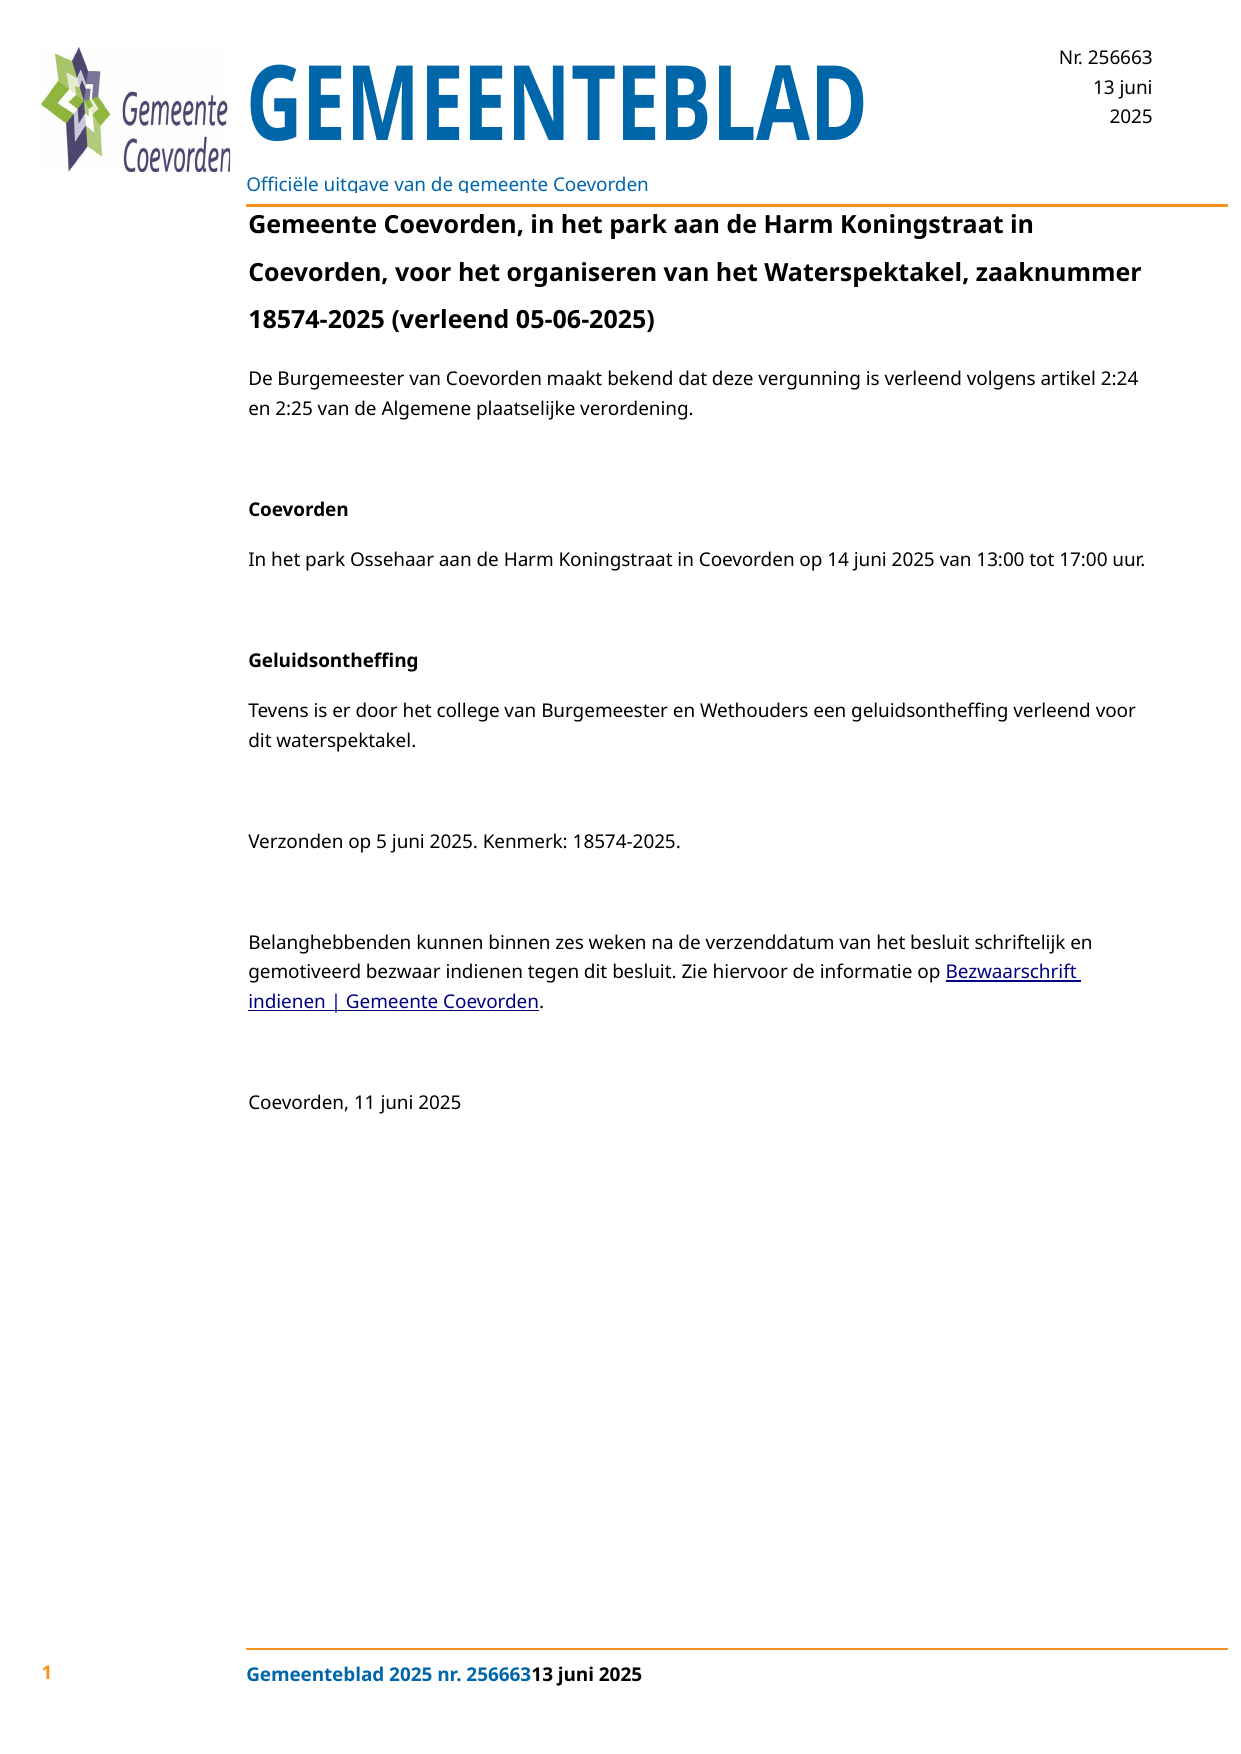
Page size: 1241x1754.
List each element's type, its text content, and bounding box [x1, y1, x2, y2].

text Gemeente Coevorden, in het park aan de Harm Koningstraat in Coevorden, voor het organiseren van het Waterspektakel, zaaknummer 18574-2025 (verleend 05-06-2025) [248, 207, 1152, 336]
text De Burgemeester van Coevorden maakt bekend dat deze vergunning is verleend volgens artikel 2:24 en 2:25 van de Algemene plaatselijke verordening. [248, 366, 1152, 421]
text In het park Ossehaar aan de Harm Koningstraat in Coevorden op 14 juni 2025 van 13:00 tot 17:00 uur. [248, 546, 1152, 572]
text Tevens is er door het college van Burgemeester en Wethouders een geluidsontheffing verleend voor dit waterspektakel. [248, 698, 1152, 753]
picture [41, 47, 231, 172]
text Belanghebbenden kunnen binnen zes weken na de verzenddatum van het besluit schriftelijk en gemotiveerd bezwaar indienen tegen dit besluit. Zie hiervoor de informatie op Bezwaarschrift indienen | Gemeente Coevorden. [248, 929, 1152, 1014]
text Verzonden op 5 juni 2025. Kenmerk: 18574-2025. [248, 828, 1152, 854]
text Coevorden, 11 juni 2025 [248, 1089, 1152, 1114]
text Coevorden [248, 496, 1152, 522]
text Geluidsontheffing [248, 647, 1152, 673]
